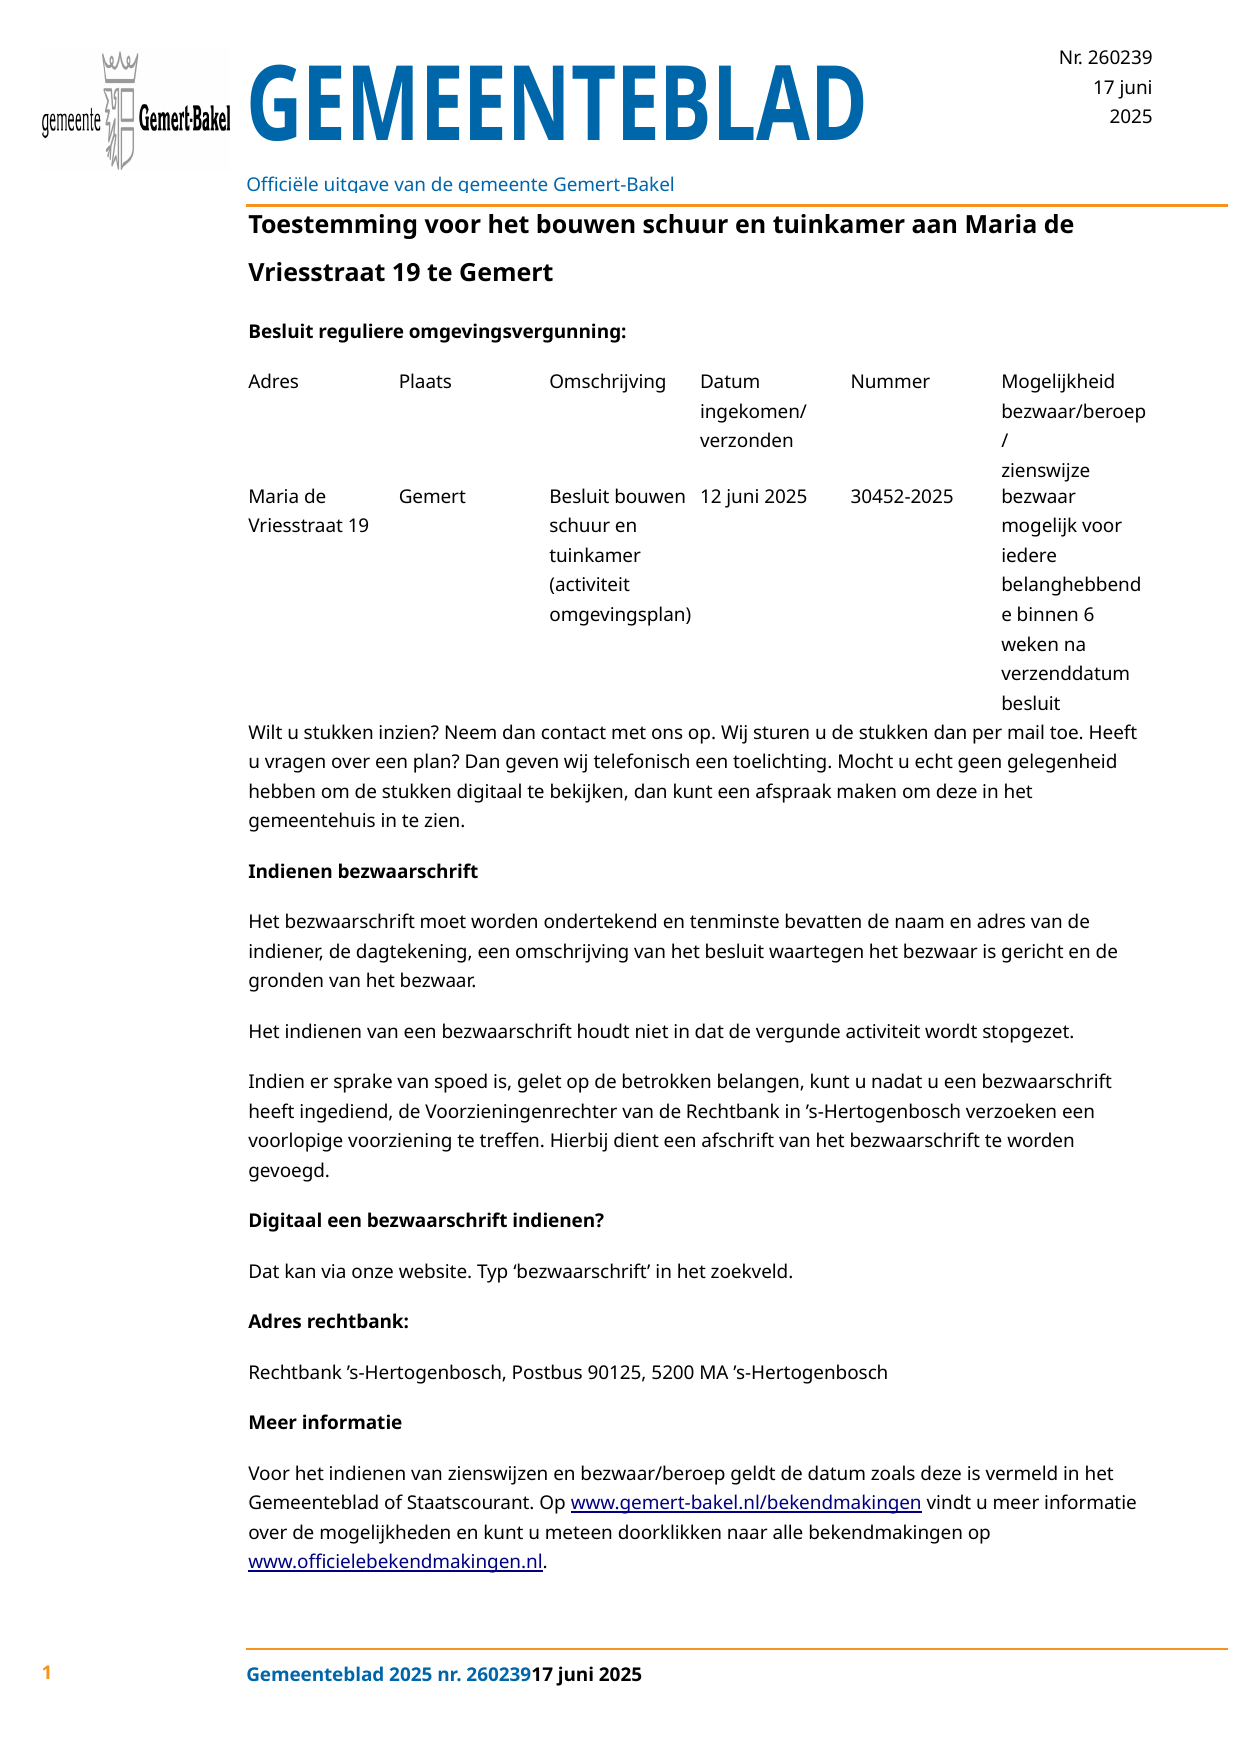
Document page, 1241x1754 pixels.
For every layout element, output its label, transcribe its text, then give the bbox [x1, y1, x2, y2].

text Het bezwaarschrift moet worden ondertekend en tenminste bevatten de naam en adres van de indiener, de dagtekening, een omschrijving van het besluit waartegen het bezwaar is gericht en de gronden van het bezwaar. [248, 908, 1152, 993]
text Rechtbank ’s-Hertogenbosch, Postbus 90125, 5200 MA ’s-Hertogenbosch [248, 1359, 1152, 1385]
table_header Datum ingekomen/ verzonden [700, 369, 850, 483]
text Digitaal een bezwaarschrift indienen? [248, 1208, 1152, 1233]
picture [41, 47, 231, 172]
text Toestemming voor het bouwen schuur en tuinkamer aan Maria de Vriesstraat 19 te Gemert [248, 207, 1152, 288]
table_cell bezwaar mogelijk voor iedere belanghebbende binnen 6 weken na verzenddatum besluit [1001, 483, 1152, 716]
table_header Omschrijving [549, 369, 700, 483]
text Adres rechtbank: [248, 1308, 1152, 1334]
table_header Nummer [850, 369, 1001, 483]
text Het indienen van een bezwaarschrift houdt niet in dat de vergunde activiteit wordt stopgezet. [248, 1018, 1152, 1044]
table_header Adres [248, 369, 398, 483]
text Voor het indienen van zienswijzen en bezwaar/beroep geldt de datum zoals deze is vermeld in het Gemeenteblad of Staatscourant. Op www.gemert-bakel.nl/bekendmakingen vindt u meer informatie over de mogelijkheden en kunt u meteen doorklikken naar alle bekendmakingen op www.officielebekendmakingen.nl. [248, 1460, 1152, 1574]
text Meer informatie [248, 1409, 1152, 1435]
text Dat kan via onze website. Typ ‘bezwaarschrift’ in het zoekveld. [248, 1258, 1152, 1284]
table_header Mogelijkheid bezwaar/beroep/ zienswijze [1001, 369, 1152, 483]
text Wilt u stukken inzien? Neem dan contact met ons op. Wij sturen u de stukken dan per mail toe. Heeft u vragen over een plan? Dan geven wij telefonisch een toelichting. Mocht u echt geen gelegenheid hebben om de stukken digitaal te bekijken, dan kunt een afspraak maken om deze in het gemeentehuis in te zien. [248, 719, 1152, 833]
table_cell Maria de Vriesstraat 19 [248, 483, 398, 716]
text Indien er sprake van spoed is, gelet op de betrokken belangen, kunt u nadat u een bezwaarschrift heeft ingediend, de Voorzieningenrechter van de Rechtbank in ’s-Hertogenbosch verzoeken een voorlopige voorziening te treffen. Hierbij dient een afschrift van het bezwaarschrift te worden gevoegd. [248, 1068, 1152, 1183]
text Indienen bezwaarschrift [248, 858, 1152, 884]
table_cell Gemert [399, 483, 549, 716]
text Besluit reguliere omgevingsvergunning: [248, 318, 1152, 344]
table_header Plaats [399, 369, 549, 483]
table_cell 30452-2025 [850, 483, 1001, 716]
table_cell Besluit bouwen schuur en tuinkamer (activiteit omgevingsplan) [549, 483, 700, 716]
table_cell 12 juni 2025 [700, 483, 850, 716]
